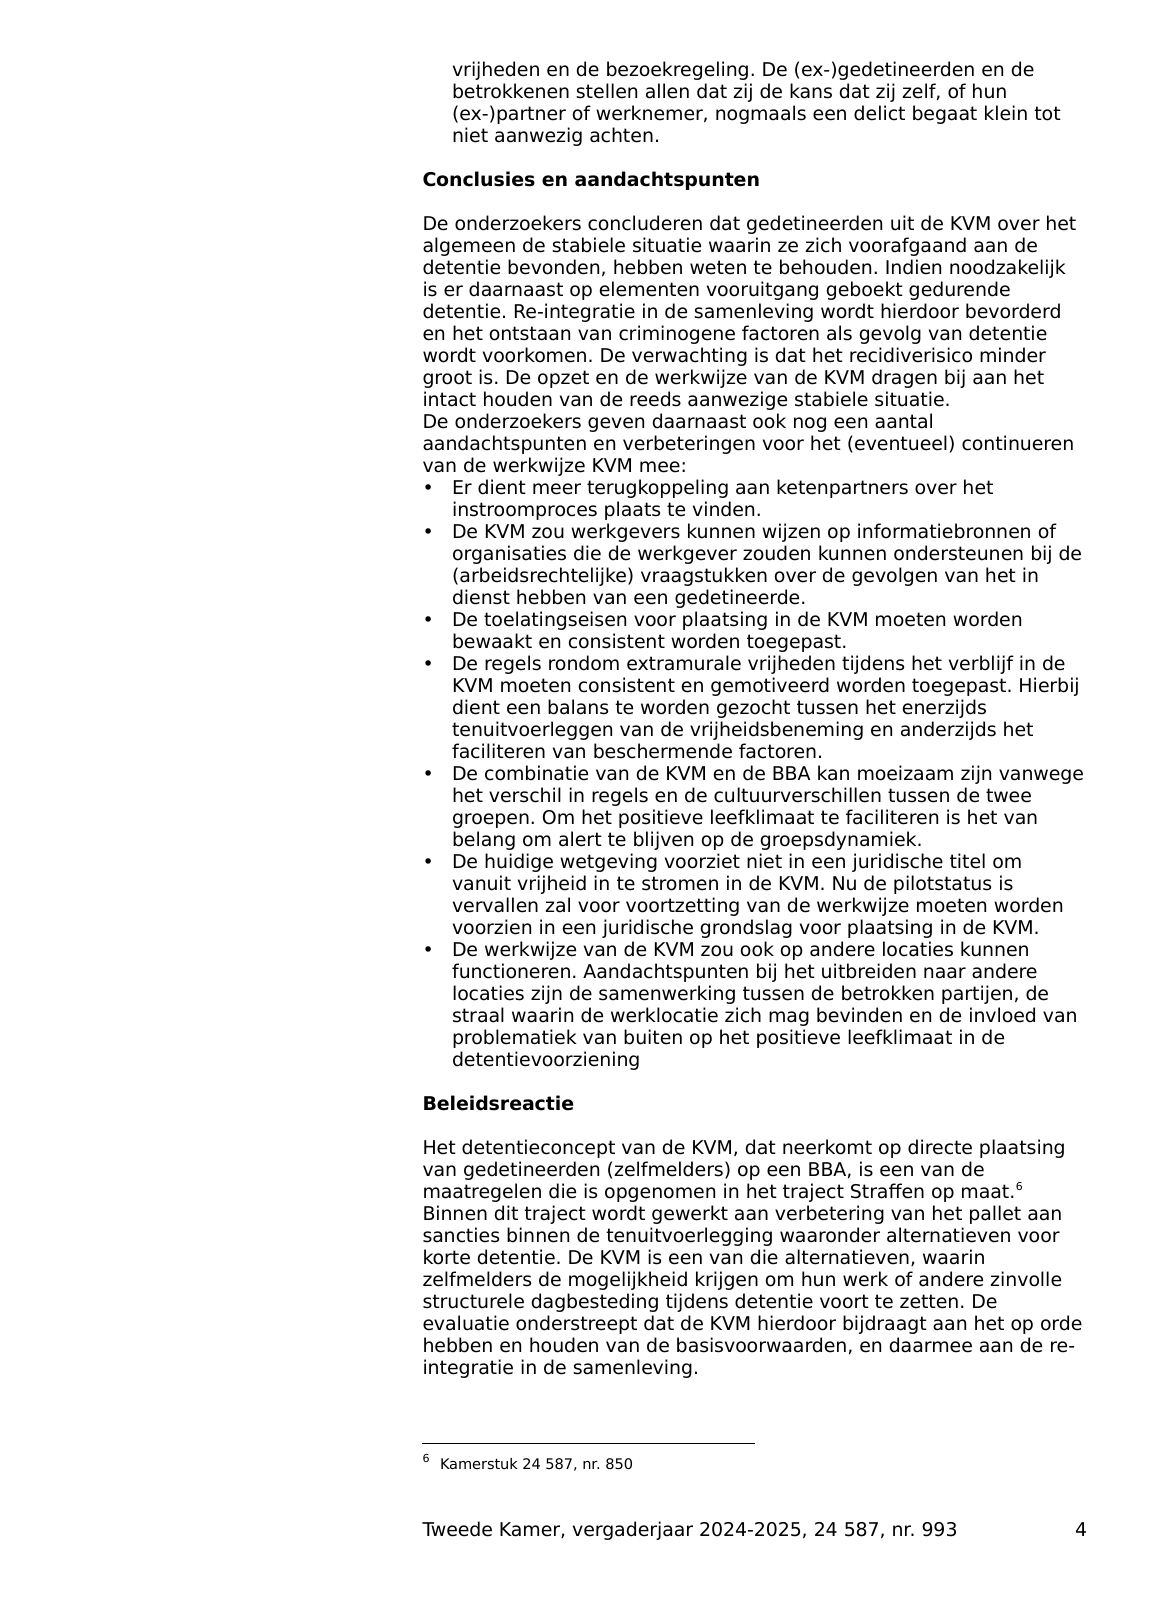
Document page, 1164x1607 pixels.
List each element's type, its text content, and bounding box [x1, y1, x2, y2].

text • De regels rondom extramurale vrijheden tijdens het verblijf in de KVM moeten consistent en gemotiveerd worden toegepast. Hierbij dient een balans te worden gezocht tussen het enerzijds tenuitvoerleggen van de vrijheidsbeneming en anderzijds het faciliteren van beschermende factoren. [422, 653, 1087, 763]
text • De combinatie van de KVM en de BBA kan moeizaam zijn vanwege het verschil in regels en de cultuurverschillen tussen de twee groepen. Om het positieve leefklimaat te faciliteren is het van belang om alert te blijven op de groepsdynamiek. [422, 763, 1087, 851]
text • De toelatingseisen voor plaatsing in de KVM moeten worden bewaakt en consistent worden toegepast. [422, 609, 1087, 653]
text De onderzoekers concluderen dat gedetineerden uit de KVM over het algemeen de stabiele situatie waarin ze zich voorafgaand aan de detentie bevonden, hebben weten te behouden. Indien noodzakelijk is er daarnaast op elementen vooruitgang geboekt gedurende detentie. Re-integratie in de samenleving wordt hierdoor bevorderd en het ontstaan van criminogene factoren als gevolg van detentie wordt voorkomen. De verwachting is dat het recidiverisico minder groot is. De opzet en de werkwijze van de KVM dragen bij aan het intact houden van de reeds aanwezige stabiele situatie. [422, 213, 1087, 411]
subtitle Beleidsreactie [422, 1093, 1087, 1115]
text • De huidige wetgeving voorziet niet in een juridische titel om vanuit vrijheid in te stromen in de KVM. Nu de pilotstatus is vervallen zal voor voortzetting van de werkwijze moeten worden voorzien in een juridische grondslag voor plaatsing in de KVM. [422, 851, 1087, 939]
text Kamerstuk 24 587, nr. 850 [422, 1452, 1087, 1474]
text vrijheden en de bezoekregeling. De (ex-)gedetineerden en de betrokkenen stellen allen dat zij de kans dat zij zelf, of hun (ex-)partner of werknemer, nogmaals een delict begaat klein tot niet aanwezig achten. [422, 59, 1087, 147]
text • De KVM zou werkgevers kunnen wijzen op informatiebronnen of organisaties die de werkgever zouden kunnen ondersteunen bij de (arbeidsrechtelijke) vraagstukken over de gevolgen van het in dienst hebben van een gedetineerde. [422, 521, 1087, 609]
subtitle Conclusies en aandachtspunten [422, 169, 1087, 191]
text • Er dient meer terugkoppeling aan ketenpartners over het instroomproces plaats te vinden. [422, 477, 1087, 521]
text • De werkwijze van de KVM zou ook op andere locaties kunnen functioneren. Aandachtspunten bij het uitbreiden naar andere locaties zijn de samenwerking tussen de betrokken partijen, de straal waarin de werklocatie zich mag bevinden en de invloed van problematiek van buiten op het positieve leefklimaat in de detentievoorziening [422, 939, 1087, 1071]
text Het detentieconcept van de KVM, dat neerkomt op directe plaatsing van gedetineerden (zelfmelders) op een BBA, is een van de maatregelen die is opgenomen in het traject Straffen op maat. Binnen dit traject wordt gewerkt aan verbetering van het pallet aan sancties binnen de tenuitvoerlegging waaronder alternatieven voor korte detentie. De KVM is een van die alternatieven, waarin zelfmelders de mogelijkheid krijgen om hun werk of andere zinvolle structurele dagbesteding tijdens detentie voort te zetten. De evaluatie onderstreept dat de KVM hierdoor bijdraagt aan het op orde hebben en houden van de basisvoorwaarden, en daarmee aan de re-integratie in de samenleving. [422, 1137, 1087, 1379]
text De onderzoekers geven daarnaast ook nog een aantal aandachtspunten en verbeteringen voor het (eventueel) continueren van de werkwijze KVM mee: [422, 411, 1087, 477]
